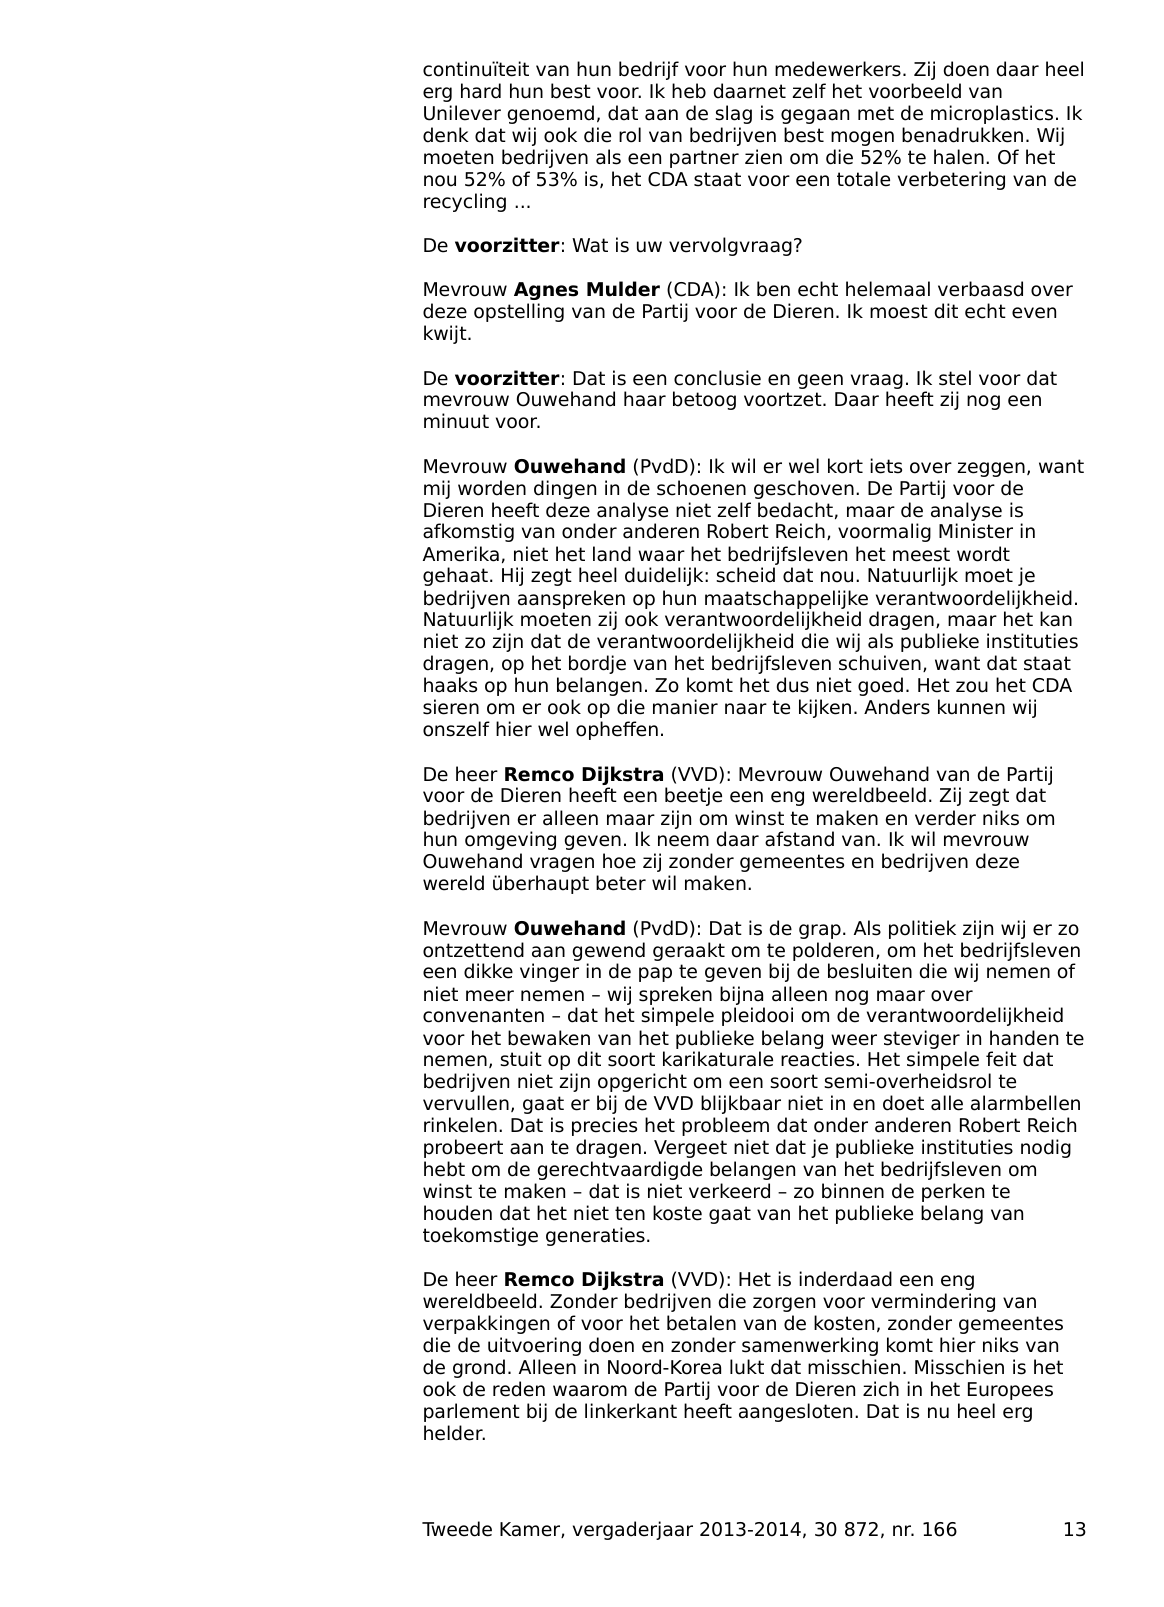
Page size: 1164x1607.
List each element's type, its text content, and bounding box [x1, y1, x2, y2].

text Mevrouw Agnes Mulder (CDA): Ik ben echt helemaal verbaasd over deze opstelling van de Partij voor de Dieren. Ik moest dit echt even kwijt. [422, 279, 1087, 345]
text Mevrouw Ouwehand (PvdD): Ik wil er wel kort iets over zeggen, want mij worden dingen in de schoenen geschoven. De Partij voor de Dieren heeft deze analyse niet zelf bedacht, maar de analyse is afkomstig van onder anderen Robert Reich, voormalig Minister in Amerika, niet het land waar het bedrijfsleven het meest wordt gehaat. Hij zegt heel duidelijk: scheid dat nou. Natuurlijk moet je bedrijven aanspreken op hun maatschappelijke verantwoordelijkheid. Natuurlijk moeten zij ook verantwoordelijkheid dragen, maar het kan niet zo zijn dat de verantwoordelijkheid die wij als publieke instituties dragen, op het bordje van het bedrijfsleven schuiven, want dat staat haaks op hun belangen. Zo komt het dus niet goed. Het zou het CDA sieren om er ook op die manier naar te kijken. Anders kunnen wij onszelf hier wel opheffen. [422, 456, 1087, 741]
text De voorzitter: Wat is uw vervolgvraag? [422, 235, 1087, 257]
text continuïteit van hun bedrijf voor hun medewerkers. Zij doen daar heel erg hard hun best voor. Ik heb daarnet zelf het voorbeeld van Unilever genoemd, dat aan de slag is gegaan met de microplastics. Ik denk dat wij ook die rol van bedrijven best mogen benadrukken. Wij moeten bedrijven als een partner zien om die 52% te halen. Of het nou 52% of 53% is, het CDA staat voor een totale verbetering van de recycling ... [422, 59, 1087, 213]
text De heer Remco Dijkstra (VVD): Mevrouw Ouwehand van de Partij voor de Dieren heeft een beetje een eng wereldbeeld. Zij zegt dat bedrijven er alleen maar zijn om winst te maken en verder niks om hun omgeving geven. Ik neem daar afstand van. Ik wil mevrouw Ouwehand vragen hoe zij zonder gemeentes en bedrijven deze wereld überhaupt beter wil maken. [422, 763, 1087, 895]
text De heer Remco Dijkstra (VVD): Het is inderdaad een eng wereldbeeld. Zonder bedrijven die zorgen voor vermindering van verpakkingen of voor het betalen van de kosten, zonder gemeentes die de uitvoering doen en zonder samenwerking komt hier niks van de grond. Alleen in Noord-Korea lukt dat misschien. Misschien is het ook de reden waarom de Partij voor de Dieren zich in het Europees parlement bij de linkerkant heeft aangesloten. Dat is nu heel erg helder. [422, 1269, 1087, 1445]
text Mevrouw Ouwehand (PvdD): Dat is de grap. Als politiek zijn wij er zo ontzettend aan gewend geraakt om te polderen, om het bedrijfsleven een dikke vinger in de pap te geven bij de besluiten die wij nemen of niet meer nemen – wij spreken bijna alleen nog maar over convenanten – dat het simpele pleidooi om de verantwoordelijkheid voor het bewaken van het publieke belang weer steviger in handen te nemen, stuit op dit soort karikaturale reacties. Het simpele feit dat bedrijven niet zijn opgericht om een soort semi-overheidsrol te vervullen, gaat er bij de VVD blijkbaar niet in en doet alle alarmbellen rinkelen. Dat is precies het probleem dat onder anderen Robert Reich probeert aan te dragen. Vergeet niet dat je publieke instituties nodig hebt om de gerechtvaardigde belangen van het bedrijfsleven om winst te maken – dat is niet verkeerd – zo binnen de perken te houden dat het niet ten koste gaat van het publieke belang van toekomstige generaties. [422, 917, 1087, 1247]
text De voorzitter: Dat is een conclusie en geen vraag. Ik stel voor dat mevrouw Ouwehand haar betoog voortzet. Daar heeft zij nog een minuut voor. [422, 367, 1087, 433]
